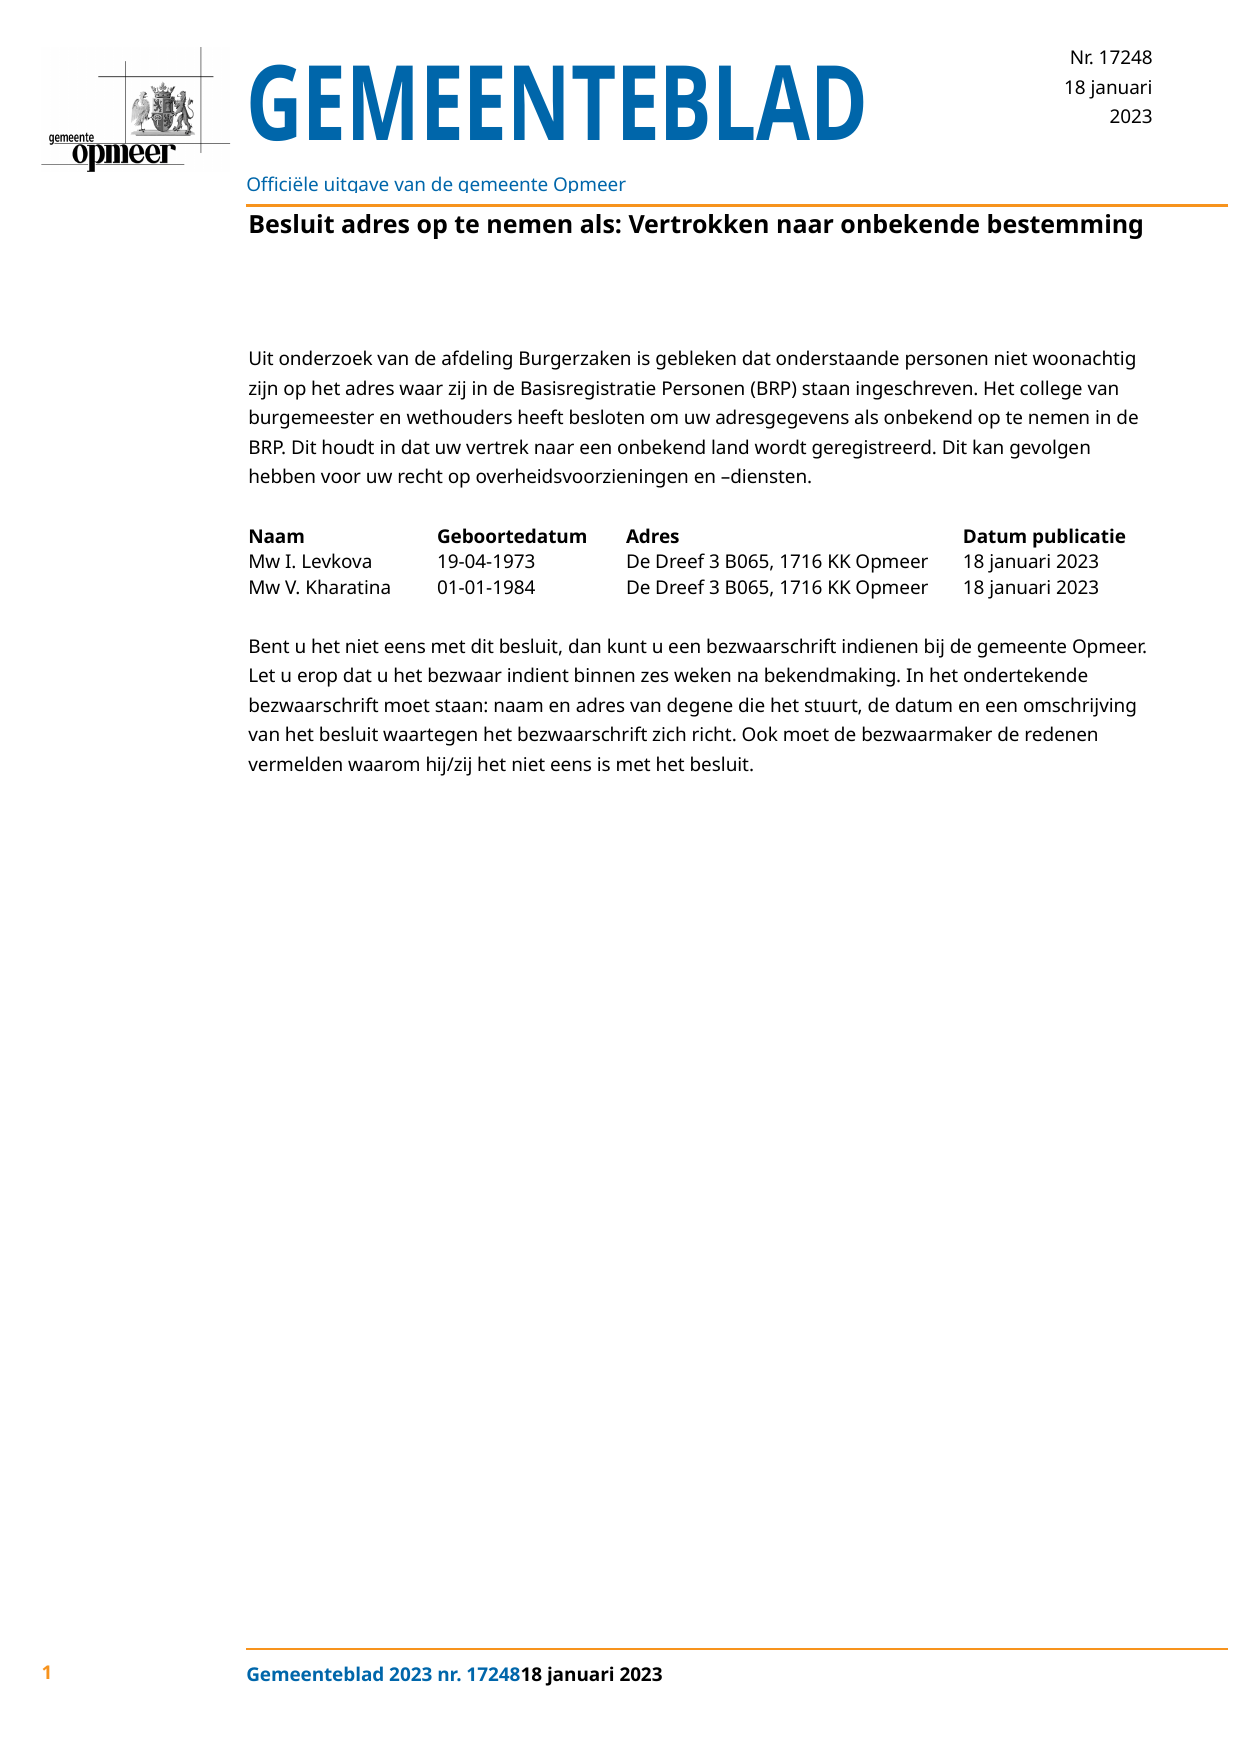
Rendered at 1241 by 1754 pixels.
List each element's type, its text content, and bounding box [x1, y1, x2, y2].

table_cell 18 januari 2023 [963, 549, 1152, 574]
table_header Adres [626, 523, 963, 549]
table_cell Mw I. Levkova [248, 549, 437, 574]
table_cell 19-04-1973 [437, 549, 626, 574]
text Besluit adres op te nemen als: Vertrokken naar onbekende bestemming [248, 207, 1152, 241]
table_header Geboortedatum [437, 523, 626, 549]
text Bent u het niet eens met dit besluit, dan kunt u een bezwaarschrift indienen bij de gemeente Opmeer. Let u erop dat u het bezwaar indient binnen zes weken na bekendmaking. In het ondertekende bezwaarschrift moet staan: naam en adres van degene die het stuurt, de datum en een omschrijving van het besluit waartegen het bezwaarschrift zich richt. Ook moet de bezwaarmaker de redenen vermelden waarom hij/zij het niet eens is met het besluit. [248, 633, 1152, 777]
table_cell 01-01-1984 [437, 574, 626, 600]
table_header Naam [248, 523, 437, 549]
picture [41, 47, 231, 172]
text Uit onderzoek van de afdeling Burgerzaken is gebleken dat onderstaande personen niet woonachtig zijn op het adres waar zij in de Basisregistratie Personen (BRP) staan ingeschreven. Het college van burgemeester en wethouders heeft besloten om uw adresgegevens als onbekend op te nemen in de BRP. Dit houdt in dat uw vertrek naar een onbekend land wordt geregistreerd. Dit kan gevolgen hebben voor uw recht op overheidsvoorzieningen en –diensten. [248, 345, 1152, 489]
table_cell 18 januari 2023 [963, 574, 1152, 600]
table_cell De Dreef 3 B065, 1716 KK Opmeer [626, 549, 963, 574]
table_header Datum publicatie [963, 523, 1152, 549]
table_cell De Dreef 3 B065, 1716 KK Opmeer [626, 574, 963, 600]
table_cell Mw V. Kharatina [248, 574, 437, 600]
